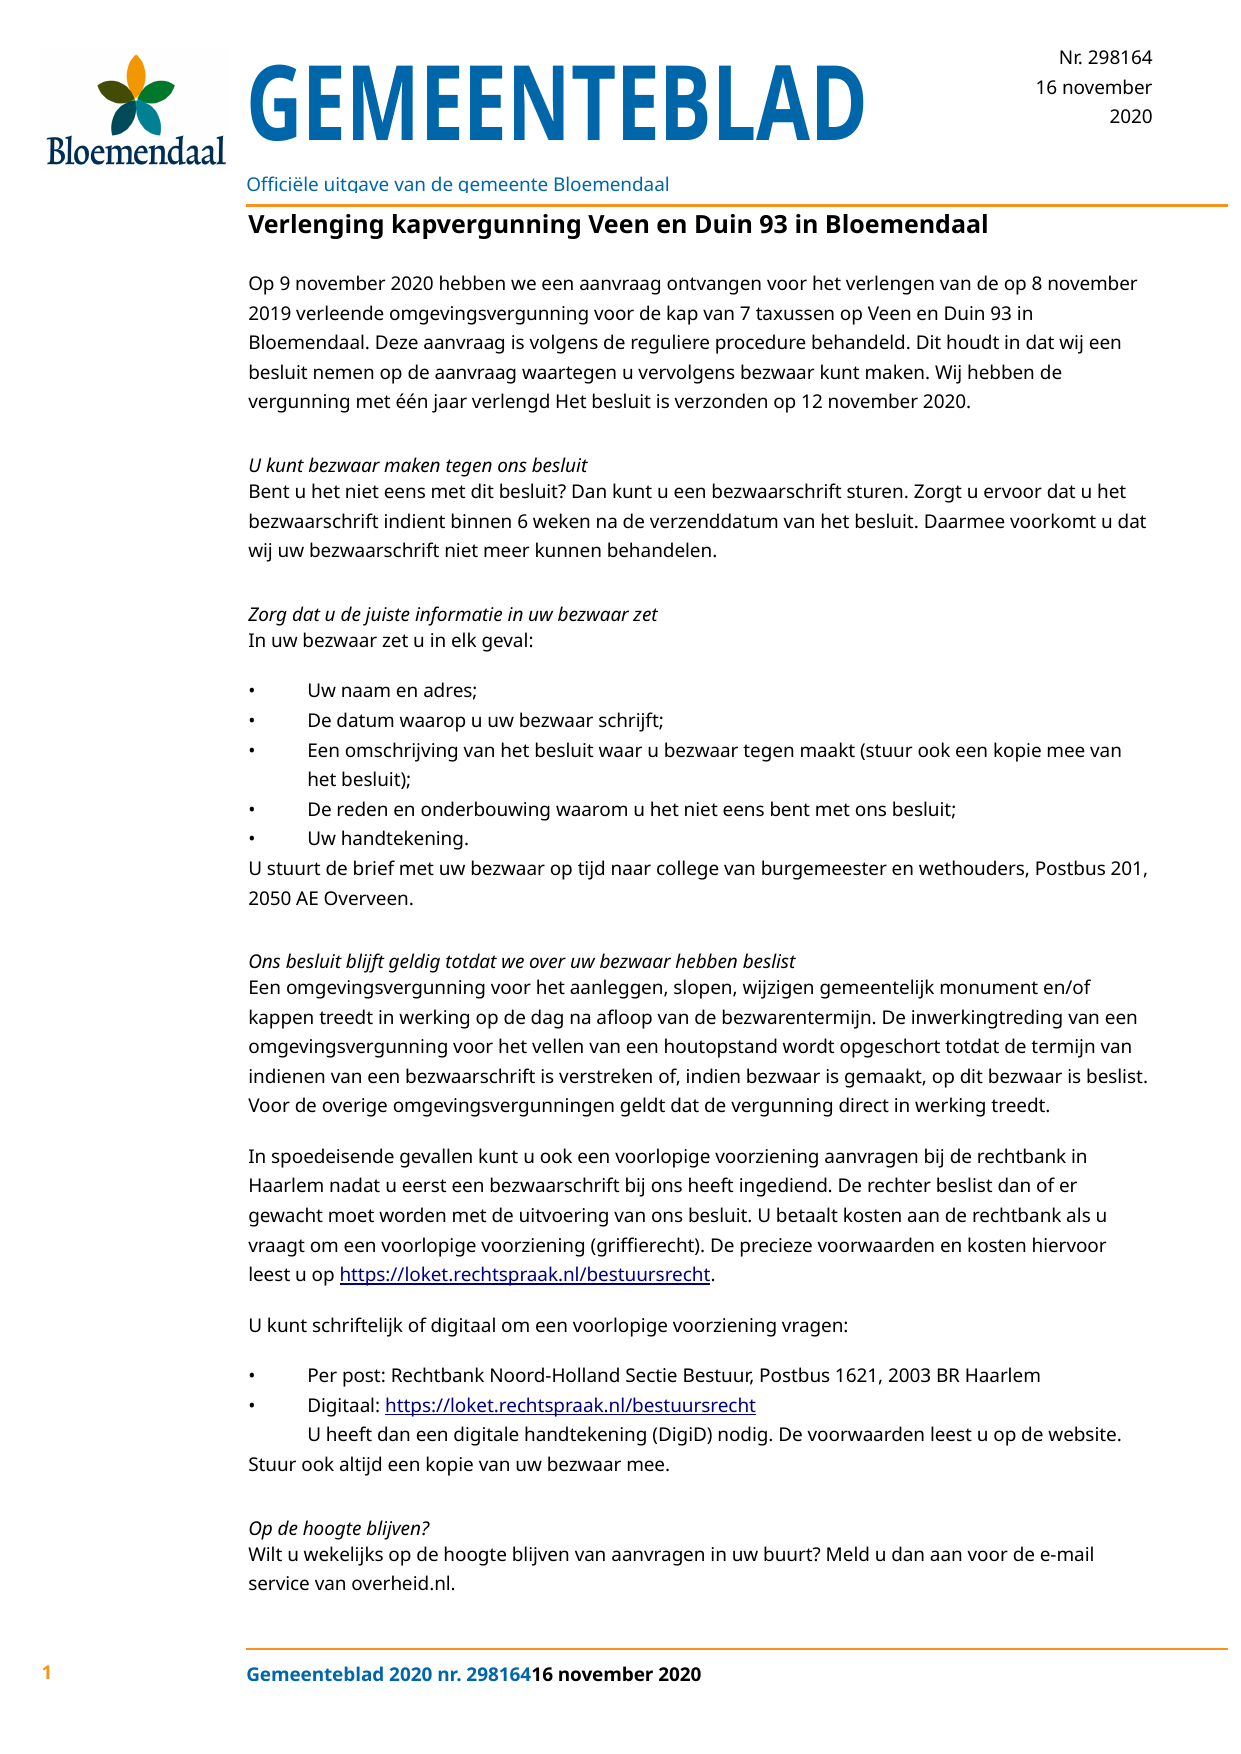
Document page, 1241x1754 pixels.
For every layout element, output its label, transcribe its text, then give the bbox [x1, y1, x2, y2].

list Een omschrijving van het besluit waar u bezwaar tegen maakt (stuur ook een kopie mee van het besluit); [248, 737, 1152, 792]
text Bent u het niet eens met dit besluit? Dan kunt u een bezwaarschrift sturen. Zorgt u ervoor dat u het bezwaarschrift indient binnen 6 weken na de verzenddatum van het besluit. Daarmee voorkomt u dat wij uw bezwaarschrift niet meer kunnen behandelen. [248, 478, 1152, 563]
text U kunt schriftelijk of digitaal om een voorlopige voorziening vragen: [248, 1312, 1152, 1338]
list U heeft dan een digitale handtekening (DigiD) nodig. De voorwaarden leest u op de website. [248, 1421, 1152, 1447]
list De datum waarop u uw bezwaar schrijft; [248, 707, 1152, 733]
text Op 9 november 2020 hebben we een aanvraag ontvangen voor het verlengen van de op 8 november 2019 verleende omgevingsvergunning voor de kap van 7 taxussen op Veen en Duin 93 in Bloemendaal. Deze aanvraag is volgens de reguliere procedure behandeld. Dit houdt in dat wij een besluit nemen op de aanvraag waartegen u vervolgens bezwaar kunt maken. Wij hebben de vergunning met één jaar verlengd Het besluit is verzonden op 12 november 2020. [248, 270, 1152, 414]
text In spoedeisende gevallen kunt u ook een voorlopige voorziening aanvragen bij de rechtbank in Haarlem nadat u eerst een bezwaarschrift bij ons heeft ingediend. De rechter beslist dan of er gewacht moet worden met de uitvoering van ons besluit. U betaalt kosten aan de rechtbank als u vraagt om een voorlopige voorziening (griffierecht). De precieze voorwaarden en kosten hiervoor leest u op https://loket.rechtspraak.nl/bestuursrecht. [248, 1143, 1152, 1287]
text Wilt u wekelijks op de hoogte blijven van aanvragen in uw buurt? Meld u dan aan voor de e-mail service van overheid.nl. [248, 1541, 1152, 1596]
text Een omgevingsvergunning voor het aanleggen, slopen, wijzigen gemeentelijk monument en/of kappen treedt in werking op de dag na afloop van de bezwarentermijn. De inwerkingtreding van een omgevingsvergunning voor het vellen van een houtopstand wordt opgeschort totdat de termijn van indienen van een bezwaarschrift is verstreken of, indien bezwaar is gemaakt, op dit bezwaar is beslist. Voor de overige omgevingsvergunningen geldt dat de vergunning direct in werking treedt. [248, 974, 1152, 1118]
text U stuurt de brief met uw bezwaar op tijd naar college van burgemeester en wethouders, Postbus 201, 2050 AE Overveen. [248, 855, 1152, 910]
text In uw bezwaar zet u in elk geval: [248, 627, 1152, 653]
text U kunt bezwaar maken tegen ons besluit [248, 453, 1152, 478]
list Uw handtekening. [248, 826, 1152, 851]
list De reden en onderbouwing waarom u het niet eens bent met ons besluit; [248, 796, 1152, 822]
text Stuur ook altijd een kopie van uw bezwaar mee. [248, 1451, 1152, 1477]
text Verlenging kapvergunning Veen en Duin 93 in Bloemendaal [248, 207, 1152, 241]
list Digitaal: https://loket.rechtspraak.nl/bestuursrecht [248, 1392, 1152, 1418]
text Zorg dat u de juiste informatie in uw bezwaar zet [248, 601, 1152, 627]
picture [41, 47, 231, 172]
list Per post: Rechtbank Noord-Holland Sectie Bestuur, Postbus 1621, 2003 BR Haarlem [248, 1362, 1152, 1388]
text Op de hoogte blijven? [248, 1515, 1152, 1541]
list Uw naam en adres; [248, 678, 1152, 703]
text Ons besluit blijft geldig totdat we over uw bezwaar hebben beslist [248, 949, 1152, 974]
